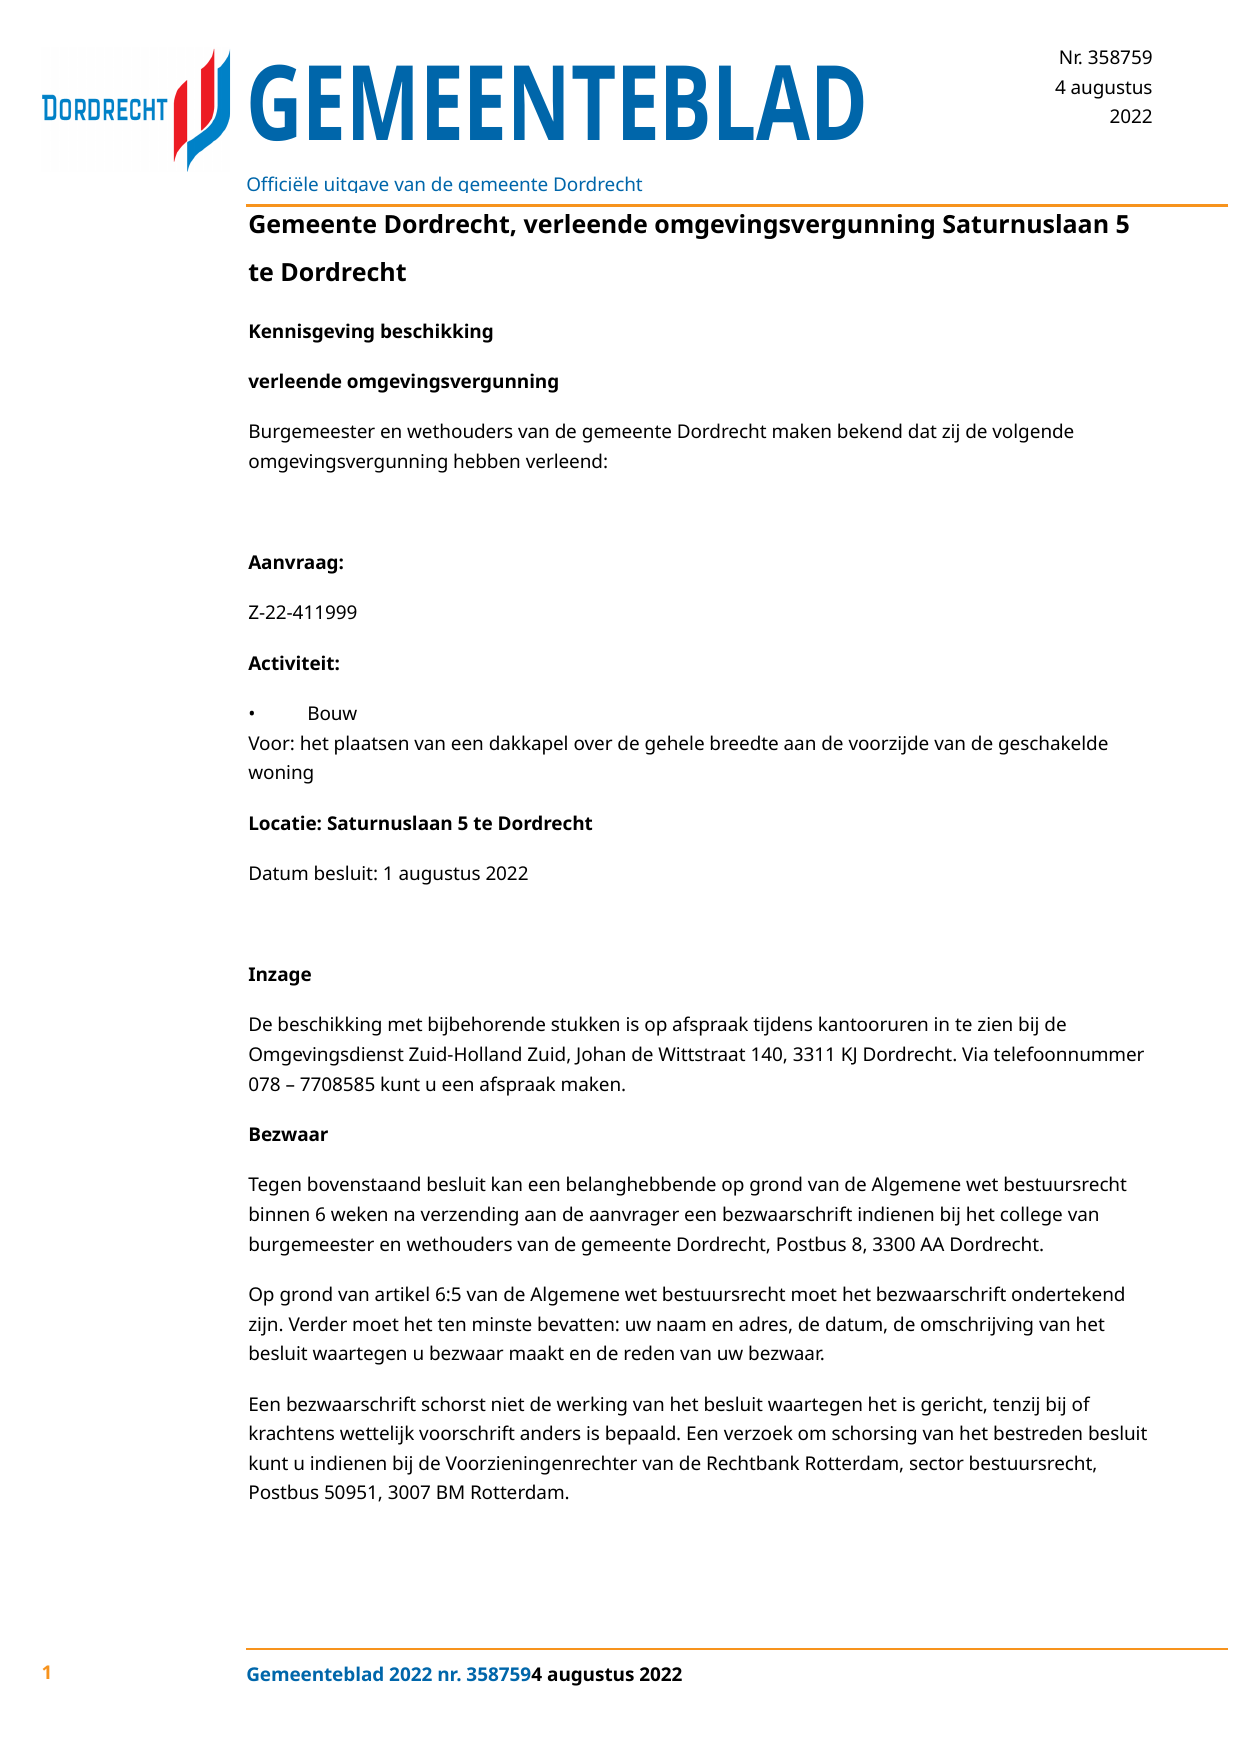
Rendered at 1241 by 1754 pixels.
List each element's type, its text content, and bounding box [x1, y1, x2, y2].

text Aanvraag: [248, 549, 1152, 575]
picture [41, 47, 231, 172]
text Z-22-411999 [248, 599, 1152, 625]
text Kennisgeving beschikking [248, 318, 1152, 344]
text Een bezwaarschrift schorst niet de werking van het besluit waartegen het is gericht, tenzij bij of krachtens wettelijk voorschrift anders is bepaald. Een verzoek om schorsing van het bestreden besluit kunt u indienen bij de Voorzieningenrechter van de Rechtbank Rotterdam, sector bestuursrecht, Postbus 50951, 3007 BM Rotterdam. [248, 1391, 1152, 1505]
text Activiteit: [248, 650, 1152, 676]
text Gemeente Dordrecht, verleende omgevingsvergunning Saturnuslaan 5 te Dordrecht [248, 207, 1152, 288]
text Voor: het plaatsen van een dakkapel over de gehele breedte aan de voorzijde van de geschakelde woning [248, 730, 1152, 785]
list Bouw [248, 700, 1152, 726]
text Inzage [248, 961, 1152, 987]
text Datum besluit: 1 augustus 2022 [248, 860, 1152, 886]
text Tegen bovenstaand besluit kan een belanghebbende op grond van de Algemene wet bestuursrecht binnen 6 weken na verzending aan de aanvrager een bezwaarschrift indienen bij het college van burgemeester en wethouders van de gemeente Dordrecht, Postbus 8, 3300 AA Dordrecht. [248, 1172, 1152, 1257]
text Locatie: Saturnuslaan 5 te Dordrecht [248, 810, 1152, 836]
text Burgemeester en wethouders van de gemeente Dordrecht maken bekend dat zij de volgende omgevingsvergunning hebben verleend: [248, 419, 1152, 474]
text Op grond van artikel 6:5 van de Algemene wet bestuursrecht moet het bezwaarschrift ondertekend zijn. Verder moet het ten minste bevatten: uw naam en adres, de datum, de omschrijving van het besluit waartegen u bezwaar maakt en de reden van uw bezwaar. [248, 1281, 1152, 1366]
text De beschikking met bijbehorende stukken is op afspraak tijdens kantooruren in te zien bij de Omgevingsdienst Zuid-Holland Zuid, Johan de Wittstraat 140, 3311 KJ Dordrecht. Via telefoonnummer 078 – 7708585 kunt u een afspraak maken. [248, 1012, 1152, 1097]
text verleende omgevingsvergunning [248, 368, 1152, 394]
text Bezwaar [248, 1121, 1152, 1147]
